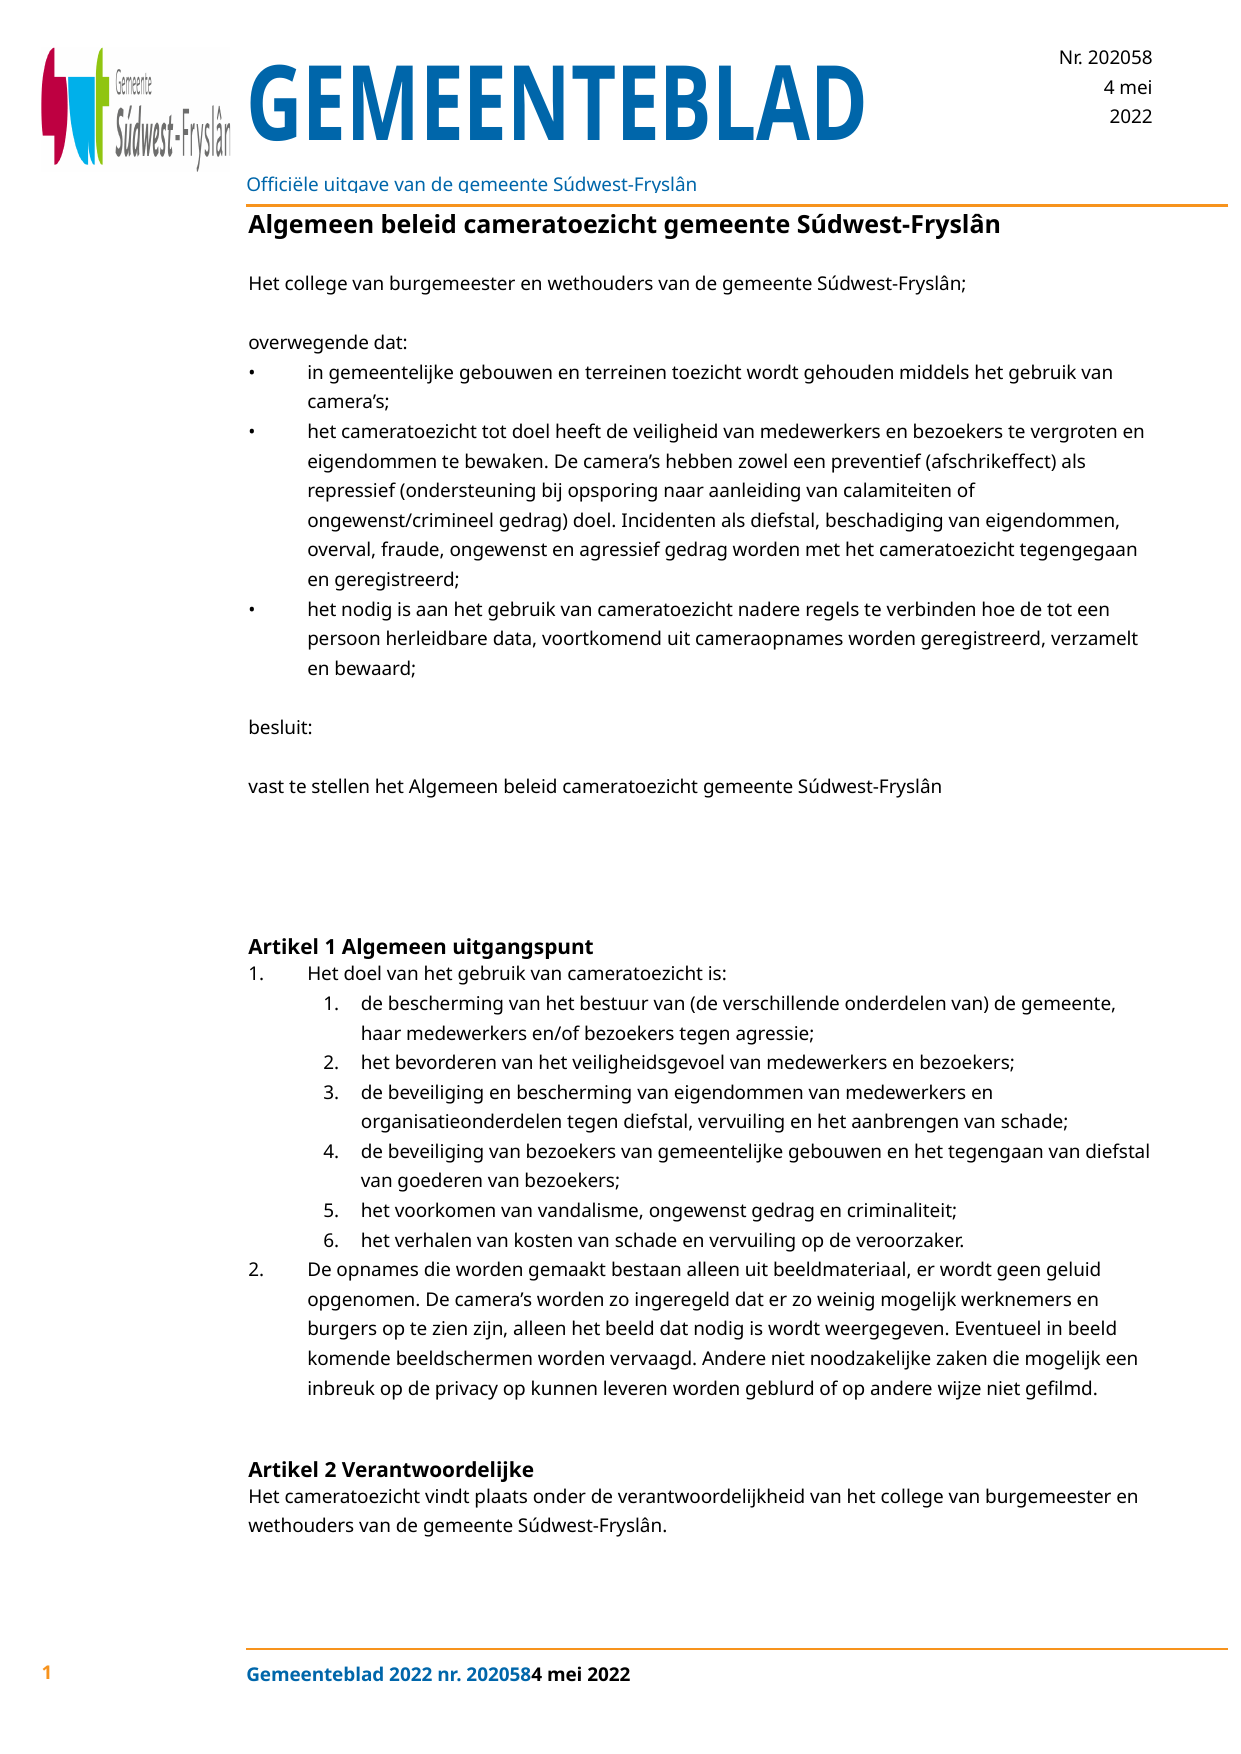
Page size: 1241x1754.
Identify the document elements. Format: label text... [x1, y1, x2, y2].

list de beveiliging en bescherming van eigendommen van medewerkers en organisatieonderdelen tegen diefstal, vervuiling en het aanbrengen van schade; [323, 1079, 1152, 1134]
list het voorkomen van vandalisme, ongewenst gedrag en criminaliteit; [323, 1197, 1152, 1223]
text overwegende dat: [248, 329, 1152, 355]
text Het college van burgemeester en wethouders van de gemeente Súdwest-Fryslân; [248, 270, 1152, 296]
list Het doel van het gebruik van cameratoezicht is: [248, 961, 1152, 986]
list het nodig is aan het gebruik van cameratoezicht nadere regels te verbinden hoe de tot een persoon herleidbare data, voortkomend uit cameraopnames worden geregistreerd, verzamelt en bewaard; [248, 596, 1152, 681]
list De opnames die worden gemaakt bestaan alleen uit beeldmateriaal, er wordt geen geluid opgenomen. De camera’s worden zo ingeregeld dat er zo weinig mogelijk werknemers en burgers op te zien zijn, alleen het beeld dat nodig is wordt weergegeven. Eventueel in beeld komende beeldschermen worden vervaagd. Andere niet noodzakelijke zaken die mogelijk een inbreuk op de privacy op kunnen leveren worden geblurd of op andere wijze niet gefilmd. [248, 1256, 1152, 1400]
text vast te stellen het Algemeen beleid cameratoezicht gemeente Súdwest-Fryslân [248, 773, 1152, 799]
text Algemeen beleid cameratoezicht gemeente Súdwest-Fryslân [248, 207, 1152, 241]
list de bescherming van het bestuur van (de verschillende onderdelen van) de gemeente, haar medewerkers en/of bezoekers tegen agressie; [323, 990, 1152, 1045]
text besluit: [248, 714, 1152, 740]
text Artikel 2 Verantwoordelijke [248, 1455, 1152, 1483]
list het verhalen van kosten van schade en vervuiling op de veroorzaker. [323, 1227, 1152, 1252]
text Artikel 1 Algemeen uitgangspunt [248, 932, 1152, 961]
picture [41, 47, 231, 172]
list de beveiliging van bezoekers van gemeentelijke gebouwen en het tegengaan van diefstal van goederen van bezoekers; [323, 1138, 1152, 1193]
list het bevorderen van het veiligheidsgevoel van medewerkers en bezoekers; [323, 1049, 1152, 1075]
list het cameratoezicht tot doel heeft de veiligheid van medewerkers en bezoekers te vergroten en eigendommen te bewaken. De camera’s hebben zowel een preventief (afschrikeffect) als repressief (ondersteuning bij opsporing naar aanleiding van calamiteiten of ongewenst/crimineel gedrag) doel. Incidenten als diefstal, beschadiging van eigendommen, overval, fraude, ongewenst en agressief gedrag worden met het cameratoezicht tegengegaan en geregistreerd; [248, 418, 1152, 592]
list in gemeentelijke gebouwen en terreinen toezicht wordt gehouden middels het gebruik van camera’s; [248, 359, 1152, 414]
text Het cameratoezicht vindt plaats onder de verantwoordelijkheid van het college van burgemeester en wethouders van de gemeente Súdwest-Fryslân. [248, 1483, 1152, 1538]
